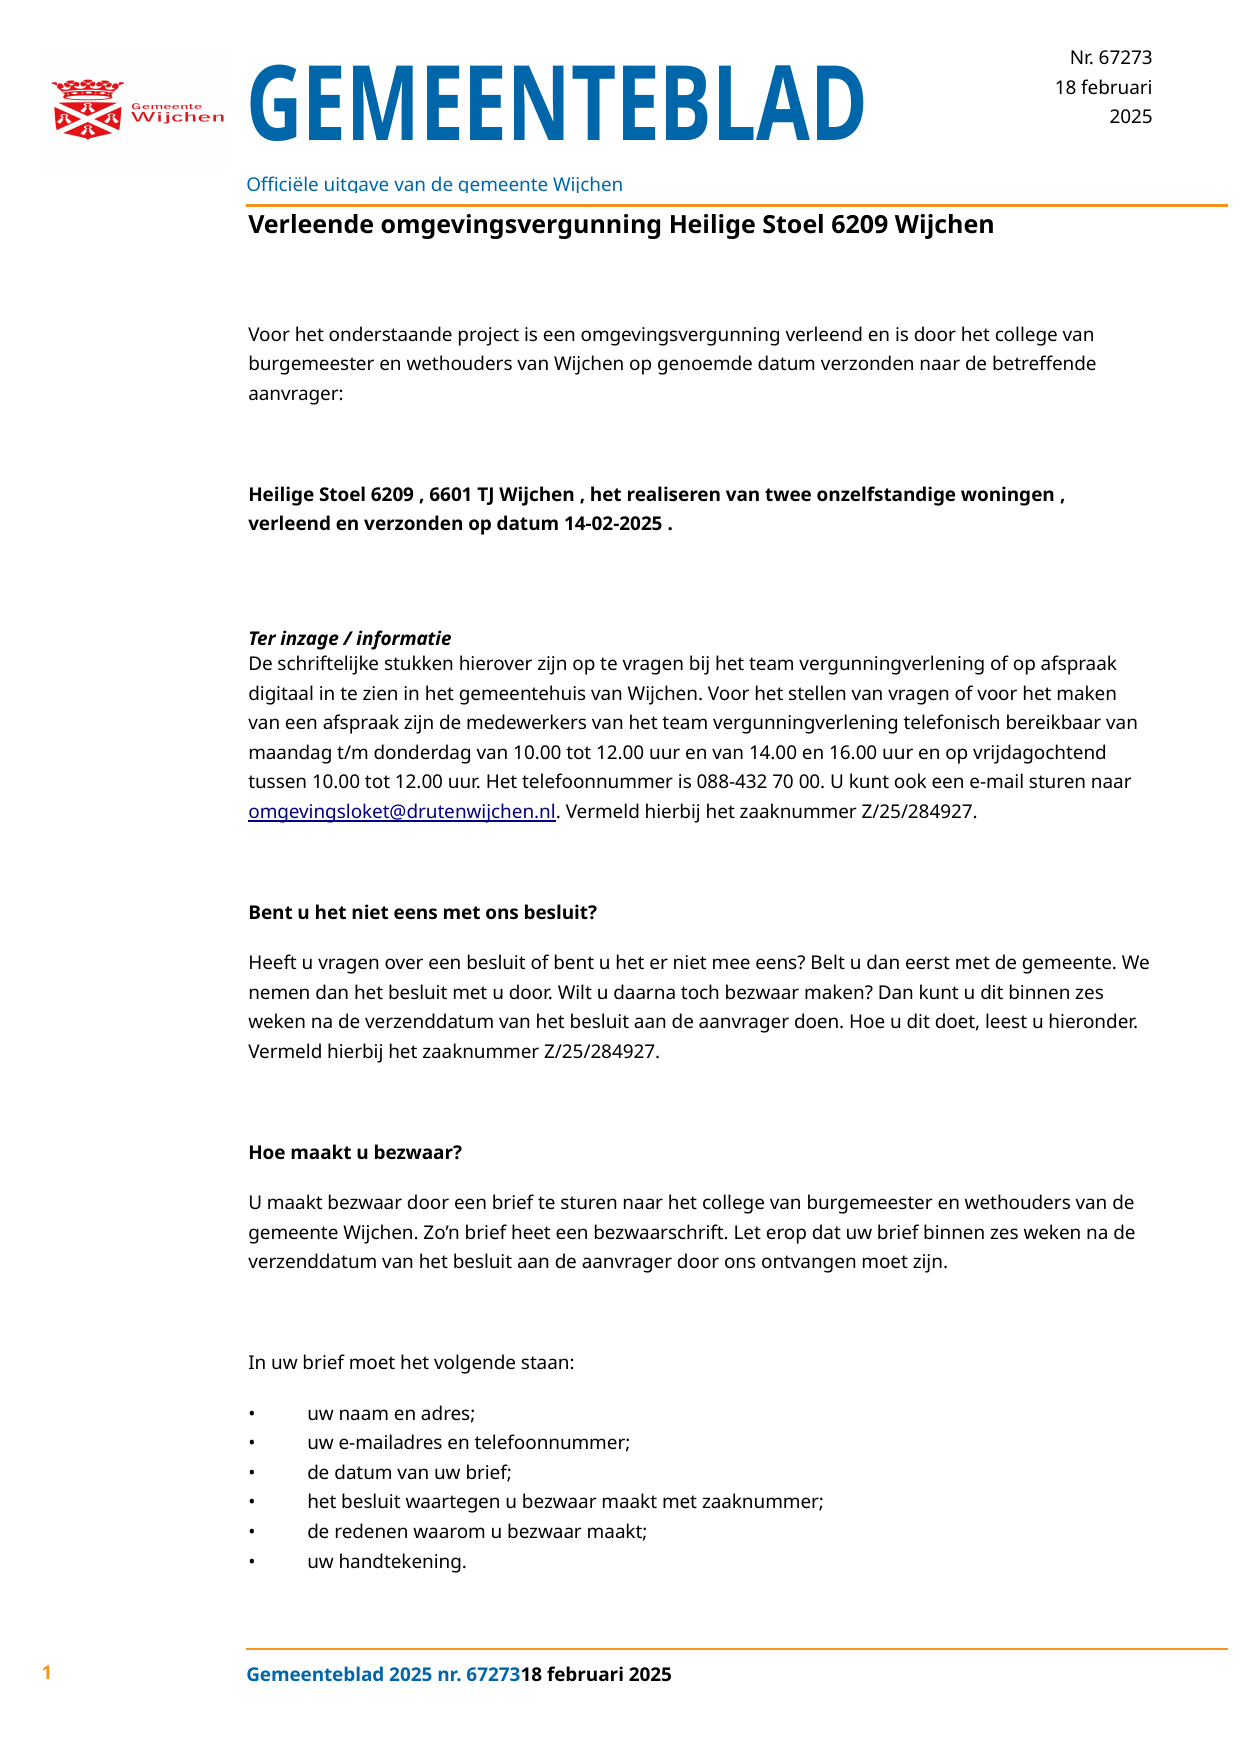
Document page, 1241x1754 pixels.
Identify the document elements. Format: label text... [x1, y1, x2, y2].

text In uw brief moet het volgende staan: [248, 1349, 1152, 1375]
text Hoe maakt u bezwaar? [248, 1139, 1152, 1165]
text Voor het onderstaande project is een omgevingsvergunning verleend en is door het college van burgemeester en wethouders van Wijchen op genoemde datum verzonden naar de betreffende aanvrager: [248, 321, 1152, 406]
text Bent u het niet eens met ons besluit? [248, 899, 1152, 925]
text Ter inzage / informatie [248, 625, 1152, 650]
text U maakt bezwaar door een brief te sturen naar het college van burgemeester en wethouders van de gemeente Wijchen. Zo’n brief heet een bezwaarschrift. Let erop dat uw brief binnen zes weken na de verzenddatum van het besluit aan de aanvrager door ons ontvangen moet zijn. [248, 1189, 1152, 1274]
list uw handtekening. [248, 1548, 1152, 1574]
text Heeft u vragen over een besluit of bent u het er niet mee eens? Belt u dan eerst met de gemeente. We nemen dan het besluit met u door. Wilt u daarna toch bezwaar maken? Dan kunt u dit binnen zes weken na de verzenddatum van het besluit aan de aanvrager doen. Hoe u dit doet, leest u hieronder. Vermeld hierbij het zaaknummer Z/25/284927. [248, 949, 1152, 1064]
text Verleende omgevingsvergunning Heilige Stoel 6209 Wijchen [248, 207, 1152, 241]
text Heilige Stoel 6209 , 6601 TJ Wijchen , het realiseren van twee onzelfstandige woningen , verleend en verzonden op datum 14-02-2025 . [248, 481, 1152, 536]
list uw e-mailadres en telefoonnummer; [248, 1429, 1152, 1455]
list de datum van uw brief; [248, 1459, 1152, 1485]
text De schriftelijke stukken hierover zijn op te vragen bij het team vergunningverlening of op afspraak digitaal in te zien in het gemeentehuis van Wijchen. Voor het stellen van vragen of voor het maken van een afspraak zijn de medewerkers van het team vergunningverlening telefonisch bereikbaar van maandag t/m donderdag van 10.00 tot 12.00 uur en van 14.00 en 16.00 uur en op vrijdagochtend tussen 10.00 tot 12.00 uur. Het telefoonnummer is 088-432 70 00. U kunt ook een e-mail sturen naar omgevingsloket@drutenwijchen.nl. Vermeld hierbij het zaaknummer Z/25/284927. [248, 650, 1152, 824]
picture [41, 47, 231, 172]
list het besluit waartegen u bezwaar maakt met zaaknummer; [248, 1489, 1152, 1514]
list uw naam en adres; [248, 1400, 1152, 1426]
list de redenen waarom u bezwaar maakt; [248, 1518, 1152, 1544]
